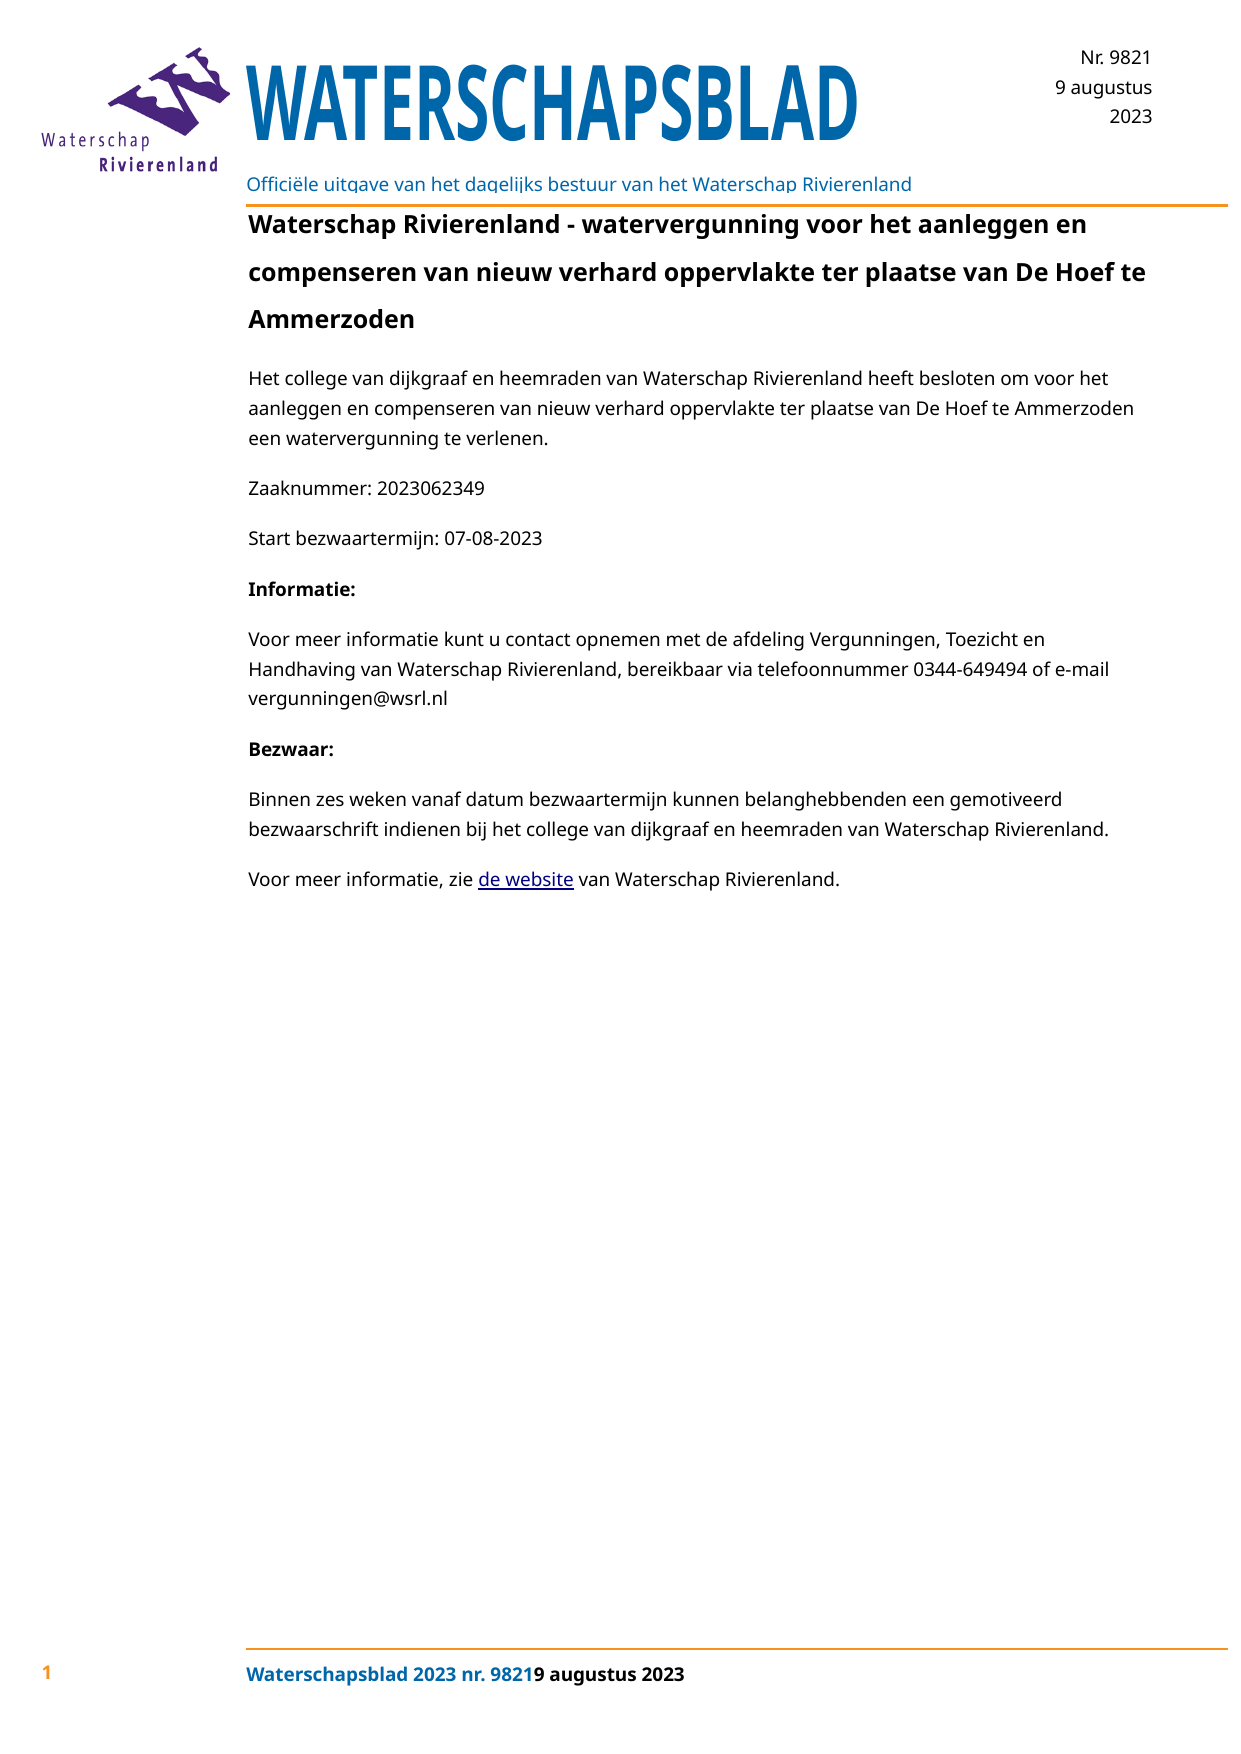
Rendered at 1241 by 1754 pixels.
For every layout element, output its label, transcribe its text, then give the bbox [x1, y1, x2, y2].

text Bezwaar: [248, 736, 1152, 762]
text Start bezwaartermijn: 07-08-2023 [248, 526, 1152, 551]
text Informatie: [248, 576, 1152, 602]
text Waterschap Rivierenland - watervergunning voor het aanleggen en compenseren van nieuw verhard oppervlakte ter plaatse van De Hoef te Ammerzoden [248, 207, 1152, 336]
picture [41, 47, 231, 172]
text Het college van dijkgraaf en heemraden van Waterschap Rivierenland heeft besloten om voor het aanleggen en compenseren van nieuw verhard oppervlakte ter plaatse van De Hoef te Ammerzoden een watervergunning te verlenen. [248, 366, 1152, 450]
text Voor meer informatie, zie de website van Waterschap Rivierenland. [248, 866, 1152, 892]
text Binnen zes weken vanaf datum bezwaartermijn kunnen belanghebbenden een gemotiveerd bezwaarschrift indienen bij het college van dijkgraaf en heemraden van Waterschap Rivierenland. [248, 786, 1152, 842]
text Zaaknummer: 2023062349 [248, 475, 1152, 501]
text Voor meer informatie kunt u contact opnemen met de afdeling Vergunningen, Toezicht en Handhaving van Waterschap Rivierenland, bereikbaar via telefoonnummer 0344-649494 of e-mail vergunningen@wsrl.nl [248, 626, 1152, 711]
